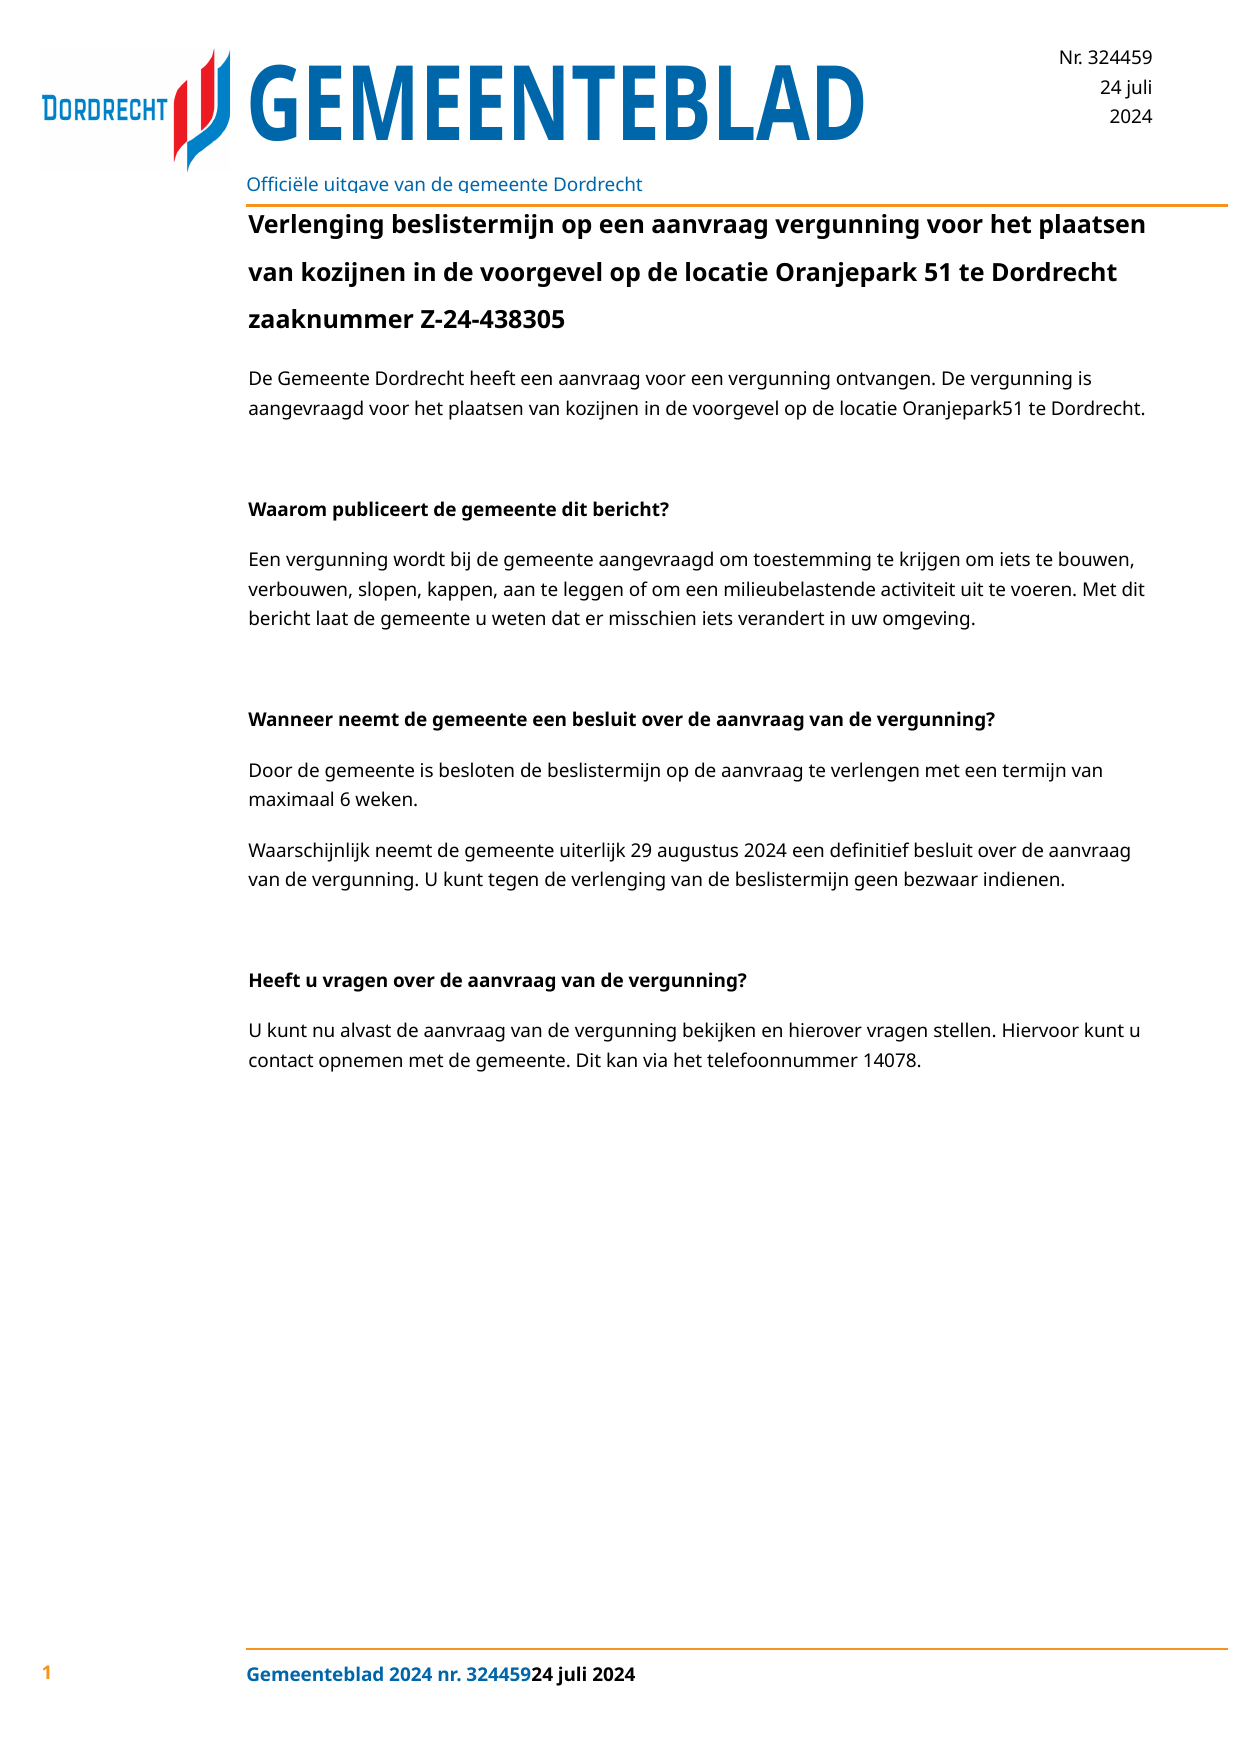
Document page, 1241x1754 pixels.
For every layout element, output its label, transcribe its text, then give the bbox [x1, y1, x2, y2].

text Heeft u vragen over de aanvraag van de vergunning? [248, 967, 1152, 993]
picture [41, 47, 231, 172]
text Verlenging beslistermijn op een aanvraag vergunning voor het plaatsen van kozijnen in de voorgevel op de locatie Oranjepark 51 te Dordrecht zaaknummer Z-24-438305 [248, 207, 1152, 336]
text Waarom publiceert de gemeente dit bericht? [248, 496, 1152, 522]
text U kunt nu alvast de aanvraag van de vergunning bekijken en hierover vragen stellen. Hiervoor kunt u contact opnemen met de gemeente. Dit kan via het telefoonnummer 14078. [248, 1018, 1152, 1073]
text Waarschijnlijk neemt de gemeente uiterlijk 29 augustus 2024 een definitief besluit over de aanvraag van de vergunning. U kunt tegen de verlenging van de beslistermijn geen bezwaar indienen. [248, 837, 1152, 892]
text De Gemeente Dordrecht heeft een aanvraag voor een vergunning ontvangen. De vergunning is aangevraagd voor het plaatsen van kozijnen in de voorgevel op de locatie Oranjepark51 te Dordrecht. [248, 366, 1152, 421]
text Door de gemeente is besloten de beslistermijn op de aanvraag te verlengen met een termijn van maximaal 6 weken. [248, 757, 1152, 812]
text Wanneer neemt de gemeente een besluit over de aanvraag van de vergunning? [248, 706, 1152, 732]
text Een vergunning wordt bij de gemeente aangevraagd om toestemming te krijgen om iets te bouwen, verbouwen, slopen, kappen, aan te leggen of om een milieubelastende activiteit uit te voeren. Met dit bericht laat de gemeente u weten dat er misschien iets verandert in uw omgeving. [248, 546, 1152, 631]
